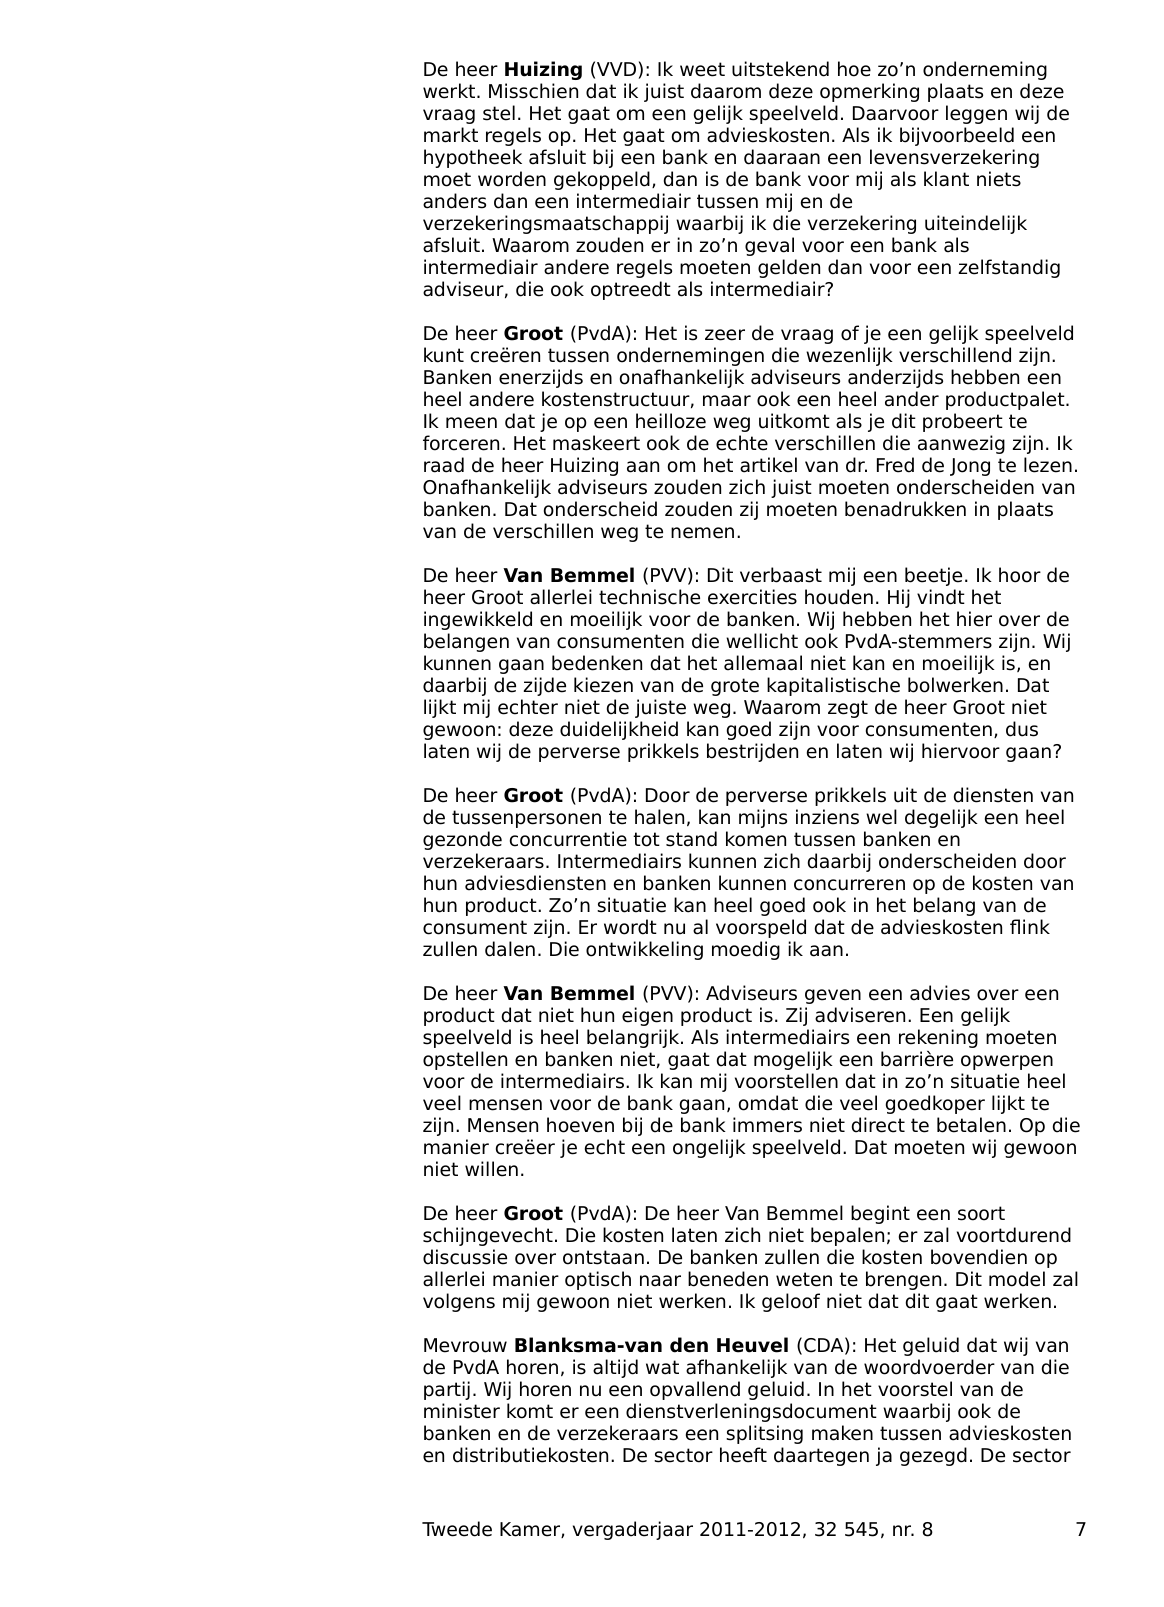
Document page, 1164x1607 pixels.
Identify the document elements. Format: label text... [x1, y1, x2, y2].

text De heer Van Bemmel (PVV): Adviseurs geven een advies over een product dat niet hun eigen product is. Zij adviseren. Een gelijk speelveld is heel belangrijk. Als intermediairs een rekening moeten opstellen en banken niet, gaat dat mogelijk een barrière opwerpen voor de intermediairs. Ik kan mij voorstellen dat in zo’n situatie heel veel mensen voor de bank gaan, omdat die veel goedkoper lijkt te zijn. Mensen hoeven bij de bank immers niet direct te betalen. Op die manier creëer je echt een ongelijk speelveld. Dat moeten wij gewoon niet willen. [422, 983, 1087, 1181]
text De heer Van Bemmel (PVV): Dit verbaast mij een beetje. Ik hoor de heer Groot allerlei technische exercities houden. Hij vindt het ingewikkeld en moeilijk voor de banken. Wij hebben het hier over de belangen van consumenten die wellicht ook PvdA-stemmers zijn. Wij kunnen gaan bedenken dat het allemaal niet kan en moeilijk is, en daarbij de zijde kiezen van de grote kapitalistische bolwerken. Dat lijkt mij echter niet de juiste weg. Waarom zegt de heer Groot niet gewoon: deze duidelijkheid kan goed zijn voor consumenten, dus laten wij de perverse prikkels bestrijden en laten wij hiervoor gaan? [422, 565, 1087, 763]
text De heer Huizing (VVD): Ik weet uitstekend hoe zo’n onderneming werkt. Misschien dat ik juist daarom deze opmerking plaats en deze vraag stel. Het gaat om een gelijk speelveld. Daarvoor leggen wij de markt regels op. Het gaat om advieskosten. Als ik bijvoorbeeld een hypotheek afsluit bij een bank en daaraan een levensverzekering moet worden gekoppeld, dan is de bank voor mij als klant niets anders dan een intermediair tussen mij en de verzekeringsmaatschappij waarbij ik die verzekering uiteindelijk afsluit. Waarom zouden er in zo’n geval voor een bank als intermediair andere regels moeten gelden dan voor een zelfstandig adviseur, die ook optreedt als intermediair? [422, 59, 1087, 301]
text De heer Groot (PvdA): De heer Van Bemmel begint een soort schijngevecht. Die kosten laten zich niet bepalen; er zal voortdurend discussie over ontstaan. De banken zullen die kosten bovendien op allerlei manier optisch naar beneden weten te brengen. Dit model zal volgens mij gewoon niet werken. Ik geloof niet dat dit gaat werken. [422, 1203, 1087, 1313]
text De heer Groot (PvdA): Het is zeer de vraag of je een gelijk speelveld kunt creëren tussen ondernemingen die wezenlijk verschillend zijn. Banken enerzijds en onafhankelijk adviseurs anderzijds hebben een heel andere kostenstructuur, maar ook een heel ander productpalet. Ik meen dat je op een heilloze weg uitkomt als je dit probeert te forceren. Het maskeert ook de echte verschillen die aanwezig zijn. Ik raad de heer Huizing aan om het artikel van dr. Fred de Jong te lezen. Onafhankelijk adviseurs zouden zich juist moeten onderscheiden van banken. Dat onderscheid zouden zij moeten benadrukken in plaats van de verschillen weg te nemen. [422, 323, 1087, 543]
text De heer Groot (PvdA): Door de perverse prikkels uit de diensten van de tussenpersonen te halen, kan mijns inziens wel degelijk een heel gezonde concurrentie tot stand komen tussen banken en verzekeraars. Intermediairs kunnen zich daarbij onderscheiden door hun adviesdiensten en banken kunnen concurreren op de kosten van hun product. Zo’n situatie kan heel goed ook in het belang van de consument zijn. Er wordt nu al voorspeld dat de advieskosten flink zullen dalen. Die ontwikkeling moedig ik aan. [422, 785, 1087, 961]
text Mevrouw Blanksma-van den Heuvel (CDA): Het geluid dat wij van de PvdA horen, is altijd wat afhankelijk van de woordvoerder van die partij. Wij horen nu een opvallend geluid. In het voorstel van de minister komt er een dienstverleningsdocument waarbij ook de banken en de verzekeraars een splitsing maken tussen advieskosten en distributiekosten. De sector heeft daartegen ja gezegd. De sector [422, 1335, 1087, 1467]
